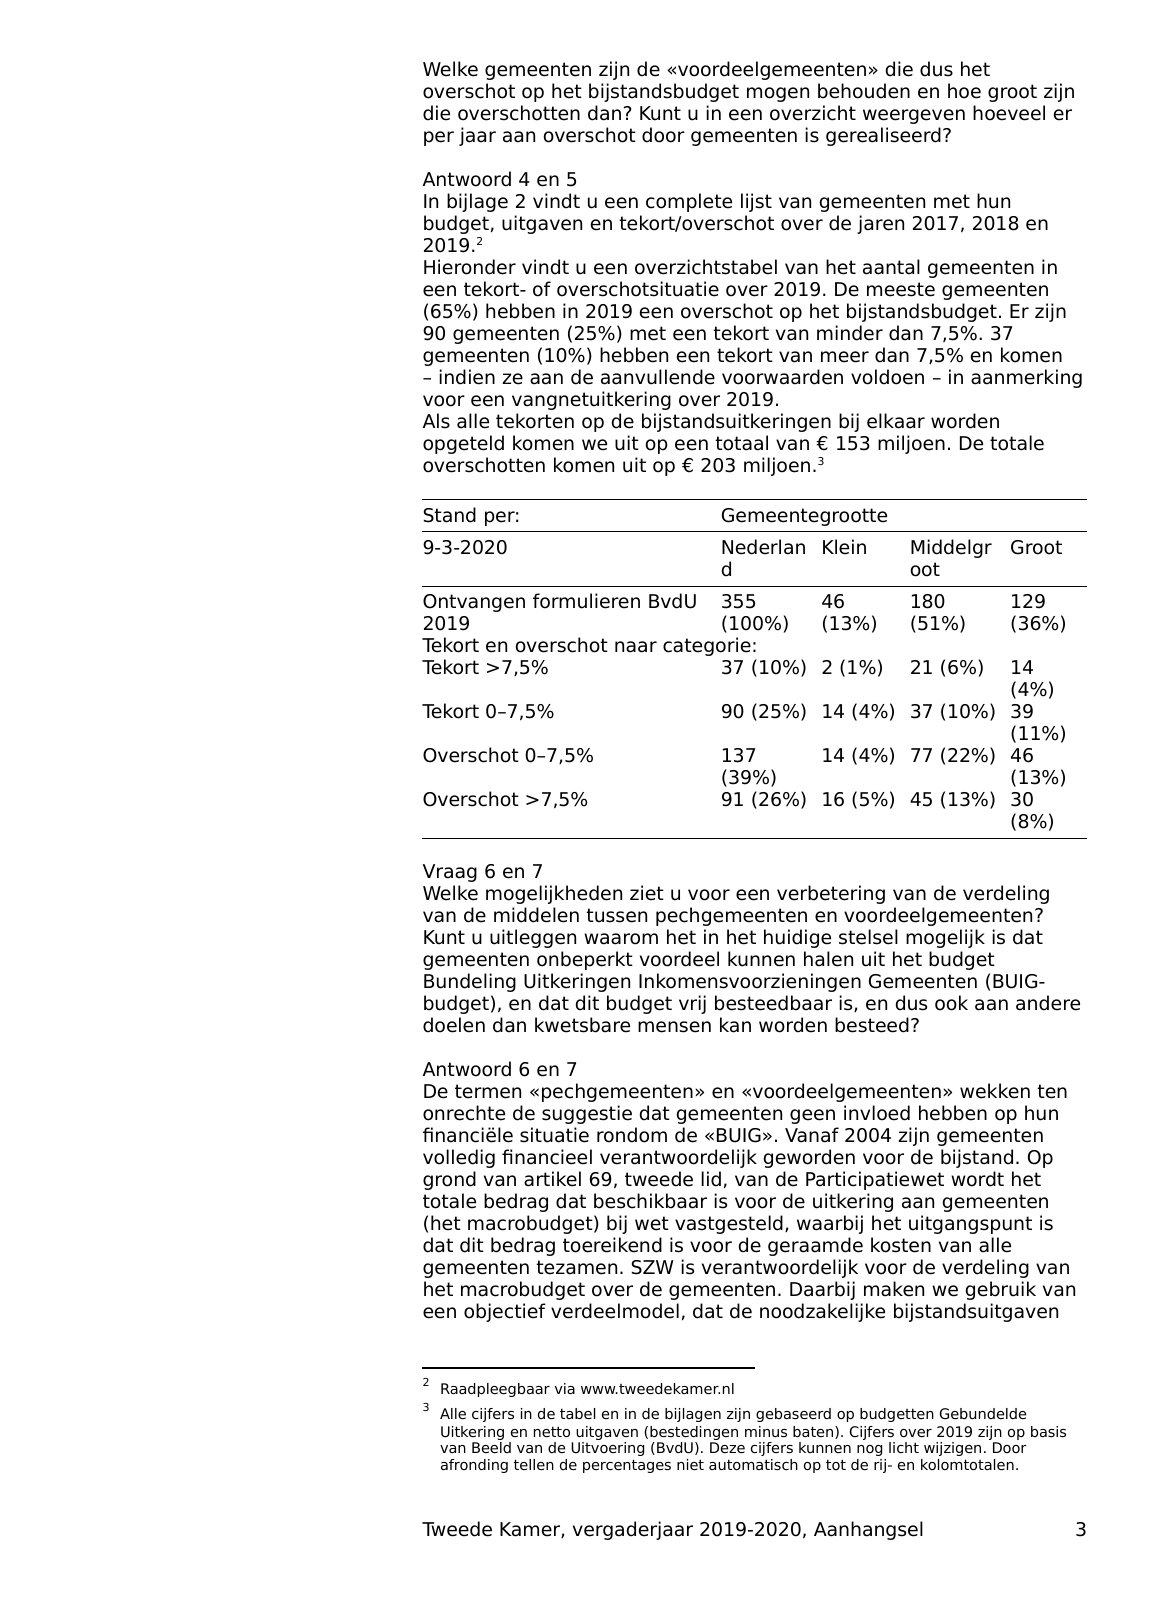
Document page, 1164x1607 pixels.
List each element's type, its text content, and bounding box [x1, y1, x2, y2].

table_cell Overschot >7,5% [422, 789, 714, 838]
text Raadpleegbaar via www.tweedekamer.nl [422, 1377, 1087, 1399]
text Welke gemeenten zijn de «voordeelgemeenten» die dus het overschot op het bijstandsbudget mogen behouden en hoe groot zijn die overschotten dan? Kunt u in een overzicht weergeven hoeveel er per jaar aan overschot door gemeenten is gerealiseerd? [422, 59, 1087, 147]
table_cell 9-3-2020 [422, 532, 714, 586]
text De termen «pechgemeenten» en «voordeelgemeenten» wekken ten onrechte de suggestie dat gemeenten geen invloed hebben op hun financiële situatie rondom de «BUIG». Vanaf 2004 zijn gemeenten volledig financieel verantwoordelijk geworden voor de bijstand. Op grond van artikel 69, tweede lid, van de Participatiewet wordt het totale bedrag dat beschikbaar is voor de uitkering aan gemeenten (het macrobudget) bij wet vastgesteld, waarbij het uitgangspunt is dat dit bedrag toereikend is voor de geraamde kosten van alle gemeenten tezamen. SZW is verantwoordelijk voor de verdeling van het macrobudget over de gemeenten. Daarbij maken we gebruik van een objectief verdeelmodel, dat de noodzakelijke bijstandsuitgaven [422, 1081, 1087, 1323]
table_cell Overschot 0–7,5% [422, 745, 714, 789]
table_cell 39 (11%) [1004, 701, 1087, 745]
table_cell Tekort >7,5% [422, 657, 714, 701]
text In bijlage 2 vindt u een complete lijst van gemeenten met hun budget, uitgaven en tekort/overschot over de jaren 2017, 2018 en 2019. [422, 191, 1087, 257]
table_cell Tekort 0–7,5% [422, 701, 714, 745]
text Welke mogelijkheden ziet u voor een verbetering van de verdeling van de middelen tussen pechgemeenten en voordeelgemeenten? [422, 883, 1087, 927]
table_cell 21 (6%) [904, 657, 1004, 701]
table_cell Nederland [715, 532, 815, 586]
table_cell 2 (1%) [815, 657, 903, 701]
text Antwoord 4 en 5 [422, 169, 1087, 191]
table_cell 91 (26%) [715, 789, 815, 838]
table_cell 180 (51%) [904, 587, 1004, 635]
table_header Gemeentegrootte [715, 500, 1087, 531]
table_cell 137 (39%) [715, 745, 815, 789]
table_cell 14 (4%) [1004, 657, 1087, 701]
text Hieronder vindt u een overzichtstabel van het aantal gemeenten in een tekort- of overschotsituatie over 2019. De meeste gemeenten (65%) hebben in 2019 een overschot op het bijstandsbudget. Er zijn 90 gemeenten (25%) met een tekort van minder dan 7,5%. 37 gemeenten (10%) hebben een tekort van meer dan 7,5% en komen – indien ze aan de aanvullende voorwaarden voldoen – in aanmerking voor een vangnetuitkering over 2019. [422, 257, 1087, 411]
table_header Stand per: [422, 500, 714, 531]
text Alle cijfers in de tabel en in de bijlagen zijn gebaseerd op budgetten Gebundelde Uitkering en netto uitgaven (bestedingen minus baten). Cijfers over 2019 zijn op basis van Beeld van de Uitvoering (BvdU). Deze cijfers kunnen nog licht wijzigen. Door afronding tellen de percentages niet automatisch op tot de rij- en kolomtotalen. [422, 1402, 1087, 1474]
table_cell 37 (10%) [715, 657, 815, 701]
table_cell 14 (4%) [815, 701, 903, 745]
table_cell 37 (10%) [904, 701, 1004, 745]
table_cell Middelgroot [904, 532, 1004, 586]
table_cell Tekort en overschot naar categorie: [422, 635, 1087, 657]
table_cell 77 (22%) [904, 745, 1004, 789]
table_cell 90 (25%) [715, 701, 815, 745]
table_cell 45 (13%) [904, 789, 1004, 838]
text Kunt u uitleggen waarom het in het huidige stelsel mogelijk is dat gemeenten onbeperkt voordeel kunnen halen uit het budget Bundeling Uitkeringen Inkomensvoorzieningen Gemeenten (BUIG-budget), en dat dit budget vrij besteedbaar is, en dus ook aan andere doelen dan kwetsbare mensen kan worden besteed? [422, 927, 1087, 1037]
table_cell Ontvangen formulieren BvdU 2019 [422, 587, 714, 635]
table_cell 16 (5%) [815, 789, 903, 838]
table_cell Klein [815, 532, 903, 586]
table_cell 46 (13%) [1004, 745, 1087, 789]
table_cell 129 (36%) [1004, 587, 1087, 635]
text Vraag 6 en 7 [422, 861, 1087, 883]
table_cell 355 (100%) [715, 587, 815, 635]
table_cell 30 (8%) [1004, 789, 1087, 838]
text Antwoord 6 en 7 [422, 1059, 1087, 1081]
table_cell Groot [1004, 532, 1087, 586]
text Als alle tekorten op de bijstandsuitkeringen bij elkaar worden opgeteld komen we uit op een totaal van € 153 miljoen. De totale overschotten komen uit op € 203 miljoen. [422, 411, 1087, 477]
table_cell 46 (13%) [815, 587, 903, 635]
table_cell 14 (4%) [815, 745, 903, 789]
